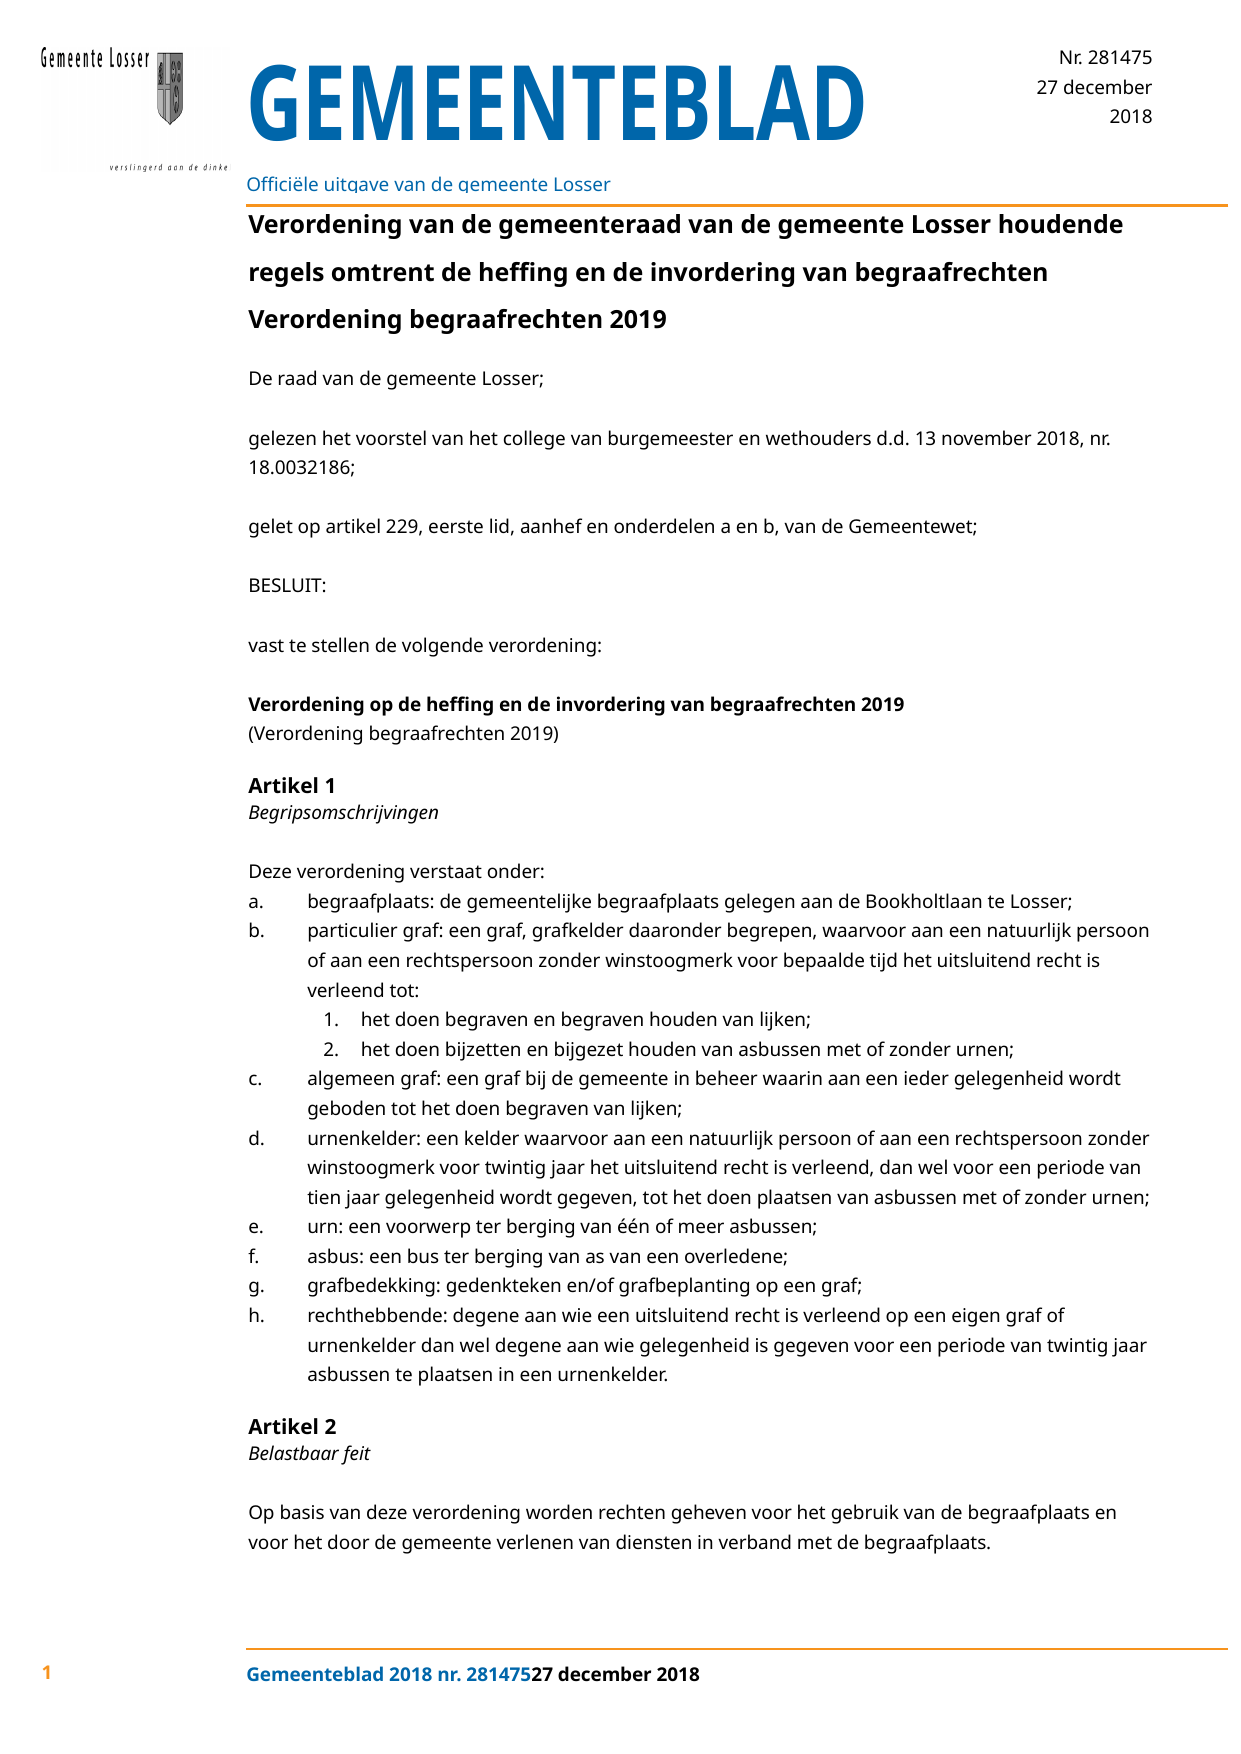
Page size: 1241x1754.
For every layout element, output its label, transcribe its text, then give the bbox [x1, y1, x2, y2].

list asbus: een bus ter berging van as van een overledene; [248, 1243, 1152, 1269]
text vast te stellen de volgende verordening: [248, 632, 1152, 657]
picture [41, 47, 231, 172]
list rechthebbende: degene aan wie een uitsluitend recht is verleend op een eigen graf of urnenkelder dan wel degene aan wie gelegenheid is gegeven voor een periode van twintig jaar asbussen te plaatsen in een urnenkelder. [248, 1302, 1152, 1387]
text Verordening van de gemeenteraad van de gemeente Losser houdende regels omtrent de heffing en de invordering van begraafrechten Verordening begraafrechten 2019 [248, 207, 1152, 336]
text gelet op artikel 229, eerste lid, aanhef en onderdelen a en b, van de Gemeentewet; [248, 513, 1152, 539]
text Belastbaar feit [248, 1440, 1152, 1466]
list algemeen graf: een graf bij de gemeente in beheer waarin aan een ieder gelegenheid wordt geboden tot het doen begraven van lijken; [248, 1066, 1152, 1121]
list urn: een voorwerp ter berging van één of meer asbussen; [248, 1213, 1152, 1239]
list het doen begraven en begraven houden van lijken; [323, 1006, 1152, 1032]
text gelezen het voorstel van het college van burgemeester en wethouders d.d. 13 november 2018, nr. 18.0032186; [248, 425, 1152, 480]
text (Verordening begraafrechten 2019) [248, 721, 1152, 746]
text Begripsomschrijvingen [248, 799, 1152, 825]
list het doen bijzetten en bijgezet houden van asbussen met of zonder urnen; [323, 1036, 1152, 1062]
text Op basis van deze verordening worden rechten geheven voor het gebruik van de begraafplaats en voor het door de gemeente verlenen van diensten in verband met de begraafplaats. [248, 1499, 1152, 1555]
list begraafplaats: de gemeentelijke begraafplaats gelegen aan de Bookholtlaan te Losser; [248, 888, 1152, 914]
list grafbedekking: gedenkteken en/of grafbeplanting op een graf; [248, 1273, 1152, 1298]
list urnenkelder: een kelder waarvoor aan een natuurlijk persoon of aan een rechtspersoon zonder winstoogmerk voor twintig jaar het uitsluitend recht is verleend, dan wel voor een periode van tien jaar gelegenheid wordt gegeven, tot het doen plaatsen van asbussen met of zonder urnen; [248, 1125, 1152, 1210]
text BESLUIT: [248, 573, 1152, 598]
text De raad van de gemeente Losser; [248, 366, 1152, 391]
text Artikel 1 [248, 771, 1152, 799]
list particulier graf: een graf, grafkelder daaronder begrepen, waarvoor aan een natuurlijk persoon of aan een rechtspersoon zonder winstoogmerk voor bepaalde tijd het uitsluitend recht is verleend tot: [248, 918, 1152, 1003]
text Verordening op de heffing en de invordering van begraafrechten 2019 [248, 691, 1152, 717]
text Artikel 2 [248, 1412, 1152, 1440]
text Deze verordening verstaat onder: [248, 858, 1152, 884]
